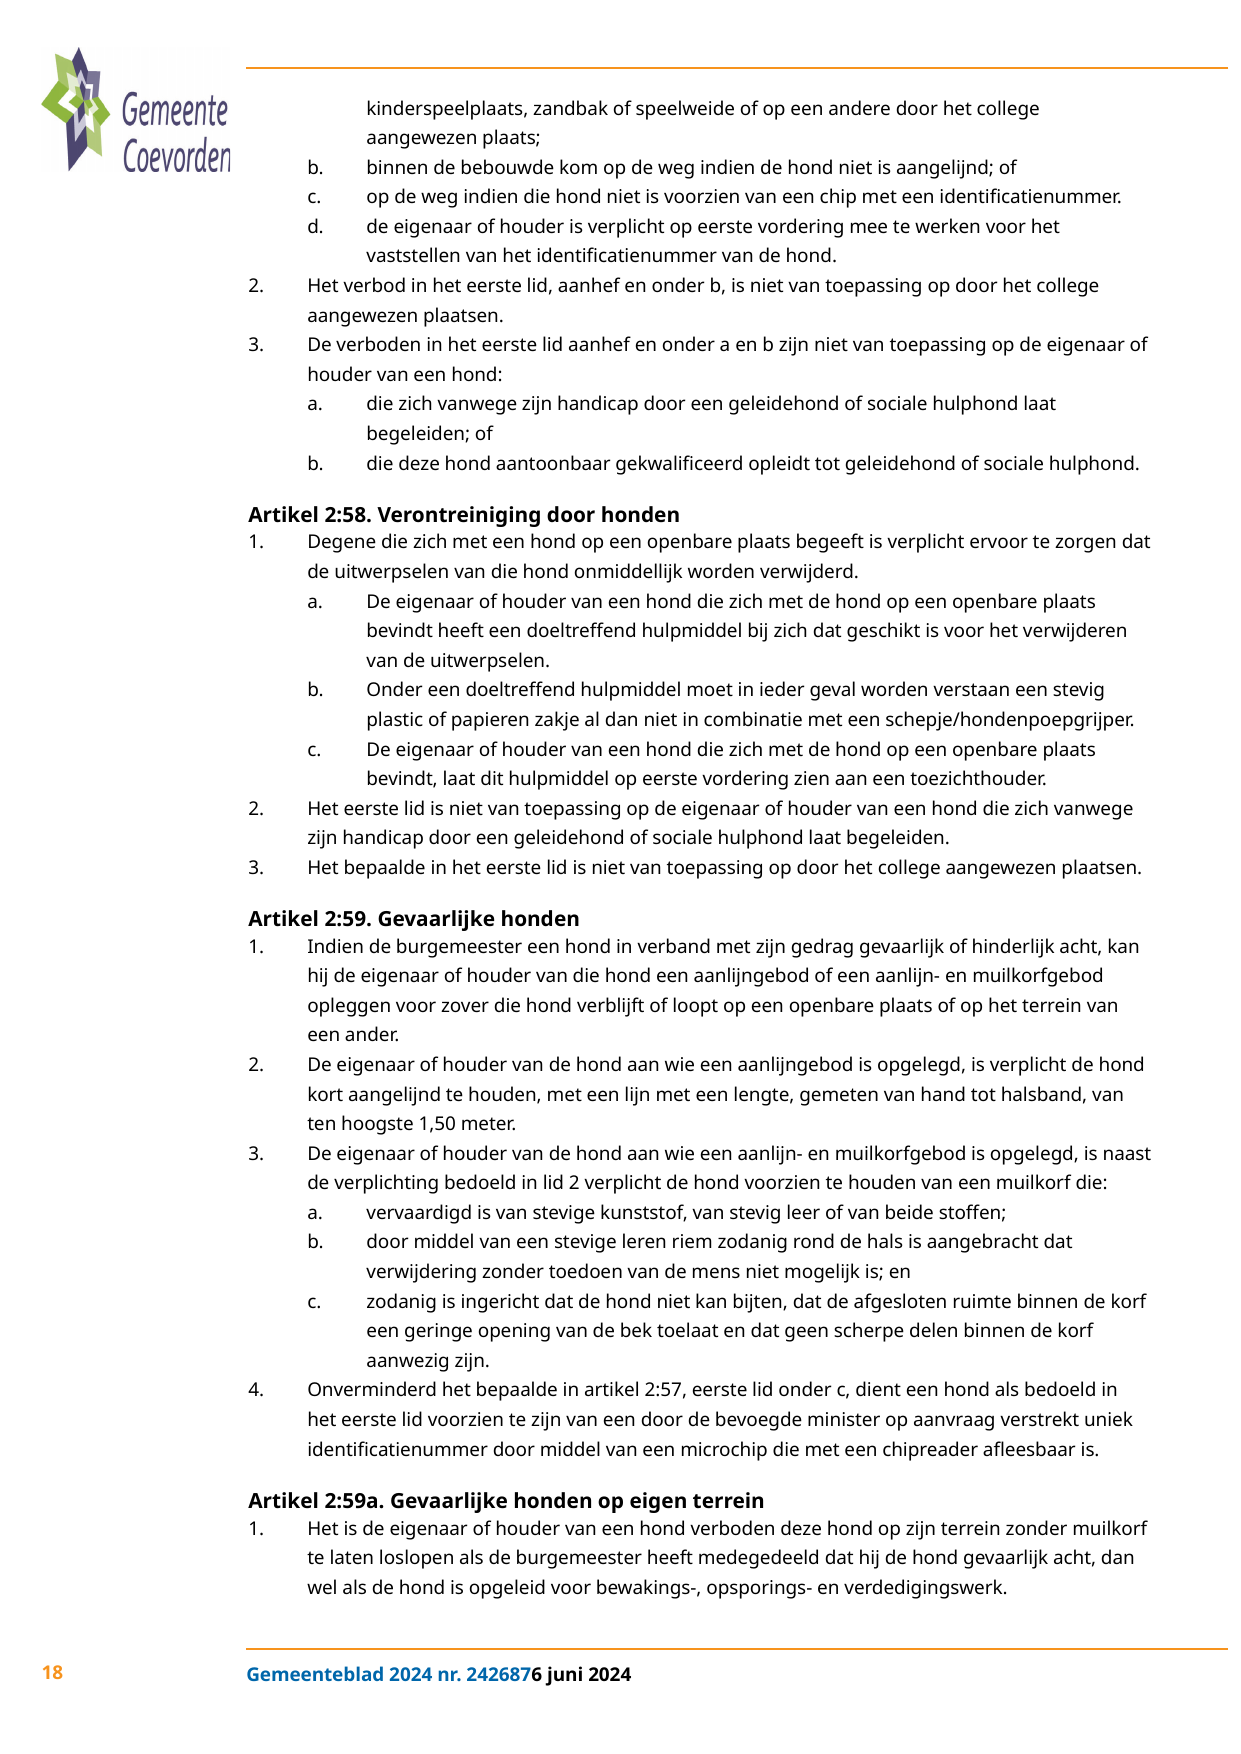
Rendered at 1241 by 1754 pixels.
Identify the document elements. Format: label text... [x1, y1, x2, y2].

list die zich vanwege zijn handicap door een geleidehond of sociale hulphond laat begeleiden; of [307, 391, 1152, 446]
list Degene die zich met een hond op een openbare plaats begeeft is verplicht ervoor te zorgen dat de uitwerpselen van die hond onmiddellijk worden verwijderd. [248, 529, 1152, 584]
list Het eerste lid is niet van toepassing op de eigenaar of houder van een hond die zich vanwege zijn handicap door een geleidehond of sociale hulphond laat begeleiden. [248, 795, 1152, 850]
list De eigenaar of houder van de hond aan wie een aanlijn- en muilkorfgebod is opgelegd, is naast de verplichting bedoeld in lid 2 verplicht de hond voorzien te houden van een muilkorf die: [248, 1140, 1152, 1195]
list binnen de bebouwde kom op de weg indien de hond niet is aangelijnd; of [307, 154, 1152, 180]
list Het verbod in het eerste lid, aanhef en onder b, is niet van toepassing op door het college aangewezen plaatsen. [248, 272, 1152, 328]
list Onverminderd het bepaalde in artikel 2:57, eerste lid onder c, dient een hond als bedoeld in het eerste lid voorzien te zijn van een door de bevoegde minister op aanvraag verstrekt uniek identificatienummer door middel van een microchip die met een chipreader afleesbaar is. [248, 1377, 1152, 1462]
list De eigenaar of houder van een hond die zich met de hond op een openbare plaats bevindt heeft een doeltreffend hulpmiddel bij zich dat geschikt is voor het verwijderen van de uitwerpselen. [307, 588, 1152, 673]
picture [41, 47, 231, 172]
list De eigenaar of houder van een hond die zich met de hond op een openbare plaats bevindt, laat dit hulpmiddel op eerste vordering zien aan een toezichthouder. [307, 736, 1152, 791]
list door middel van een stevige leren riem zodanig rond de hals is aangebracht dat verwijdering zonder toedoen van de mens niet mogelijk is; en [307, 1229, 1152, 1284]
list zodanig is ingericht dat de hond niet kan bijten, dat de afgesloten ruimte binnen de korf een geringe opening van de bek toelaat en dat geen scherpe delen binnen de korf aanwezig zijn. [307, 1288, 1152, 1373]
list Het bepaalde in het eerste lid is niet van toepassing op door het college aangewezen plaatsen. [248, 854, 1152, 880]
list op de weg indien die hond niet is voorzien van een chip met een identificatienummer. [307, 183, 1152, 209]
text Artikel 2:59a. Gevaarlijke honden op eigen terrein [248, 1486, 1152, 1515]
list Indien de burgemeester een hond in verband met zijn gedrag gevaarlijk of hinderlijk acht, kan hij de eigenaar of houder van die hond een aanlijngebod of een aanlijn- en muilkorfgebod opleggen voor zover die hond verblijft of loopt op een openbare plaats of op het terrein van een ander. [248, 933, 1152, 1047]
list De verboden in het eerste lid aanhef en onder a en b zijn niet van toepassing op de eigenaar of houder van een hond: [248, 331, 1152, 387]
list Het is de eigenaar of houder van een hond verboden deze hond op zijn terrein zonder muilkorf te laten loslopen als de burgemeester heeft medegedeeld dat hij de hond gevaarlijk acht, dan wel als de hond is opgeleid voor bewakings-, opsporings- en verdedigingswerk. [248, 1515, 1152, 1599]
list die deze hond aantoonbaar gekwalificeerd opleidt tot geleidehond of sociale hulphond. [307, 450, 1152, 476]
list de eigenaar of houder is verplicht op eerste vordering mee te werken voor het vaststellen van het identificatienummer van de hond. [307, 213, 1152, 268]
text Artikel 2:58. Verontreiniging door honden [248, 500, 1152, 529]
list vervaardigd is van stevige kunststof, van stevig leer of van beide stoffen; [307, 1199, 1152, 1225]
list kinderspeelplaats, zandbak of speelweide of op een andere door het college aangewezen plaats; [307, 95, 1152, 150]
list De eigenaar of houder van de hond aan wie een aanlijngebod is opgelegd, is verplicht de hond kort aangelijnd te houden, met een lijn met een lengte, gemeten van hand tot halsband, van ten hoogste 1,50 meter. [248, 1051, 1152, 1136]
list Onder een doeltreffend hulpmiddel moet in ieder geval worden verstaan een stevig plastic of papieren zakje al dan niet in combinatie met een schepje/hondenpoepgrijper. [307, 677, 1152, 732]
text Artikel 2:59. Gevaarlijke honden [248, 904, 1152, 933]
